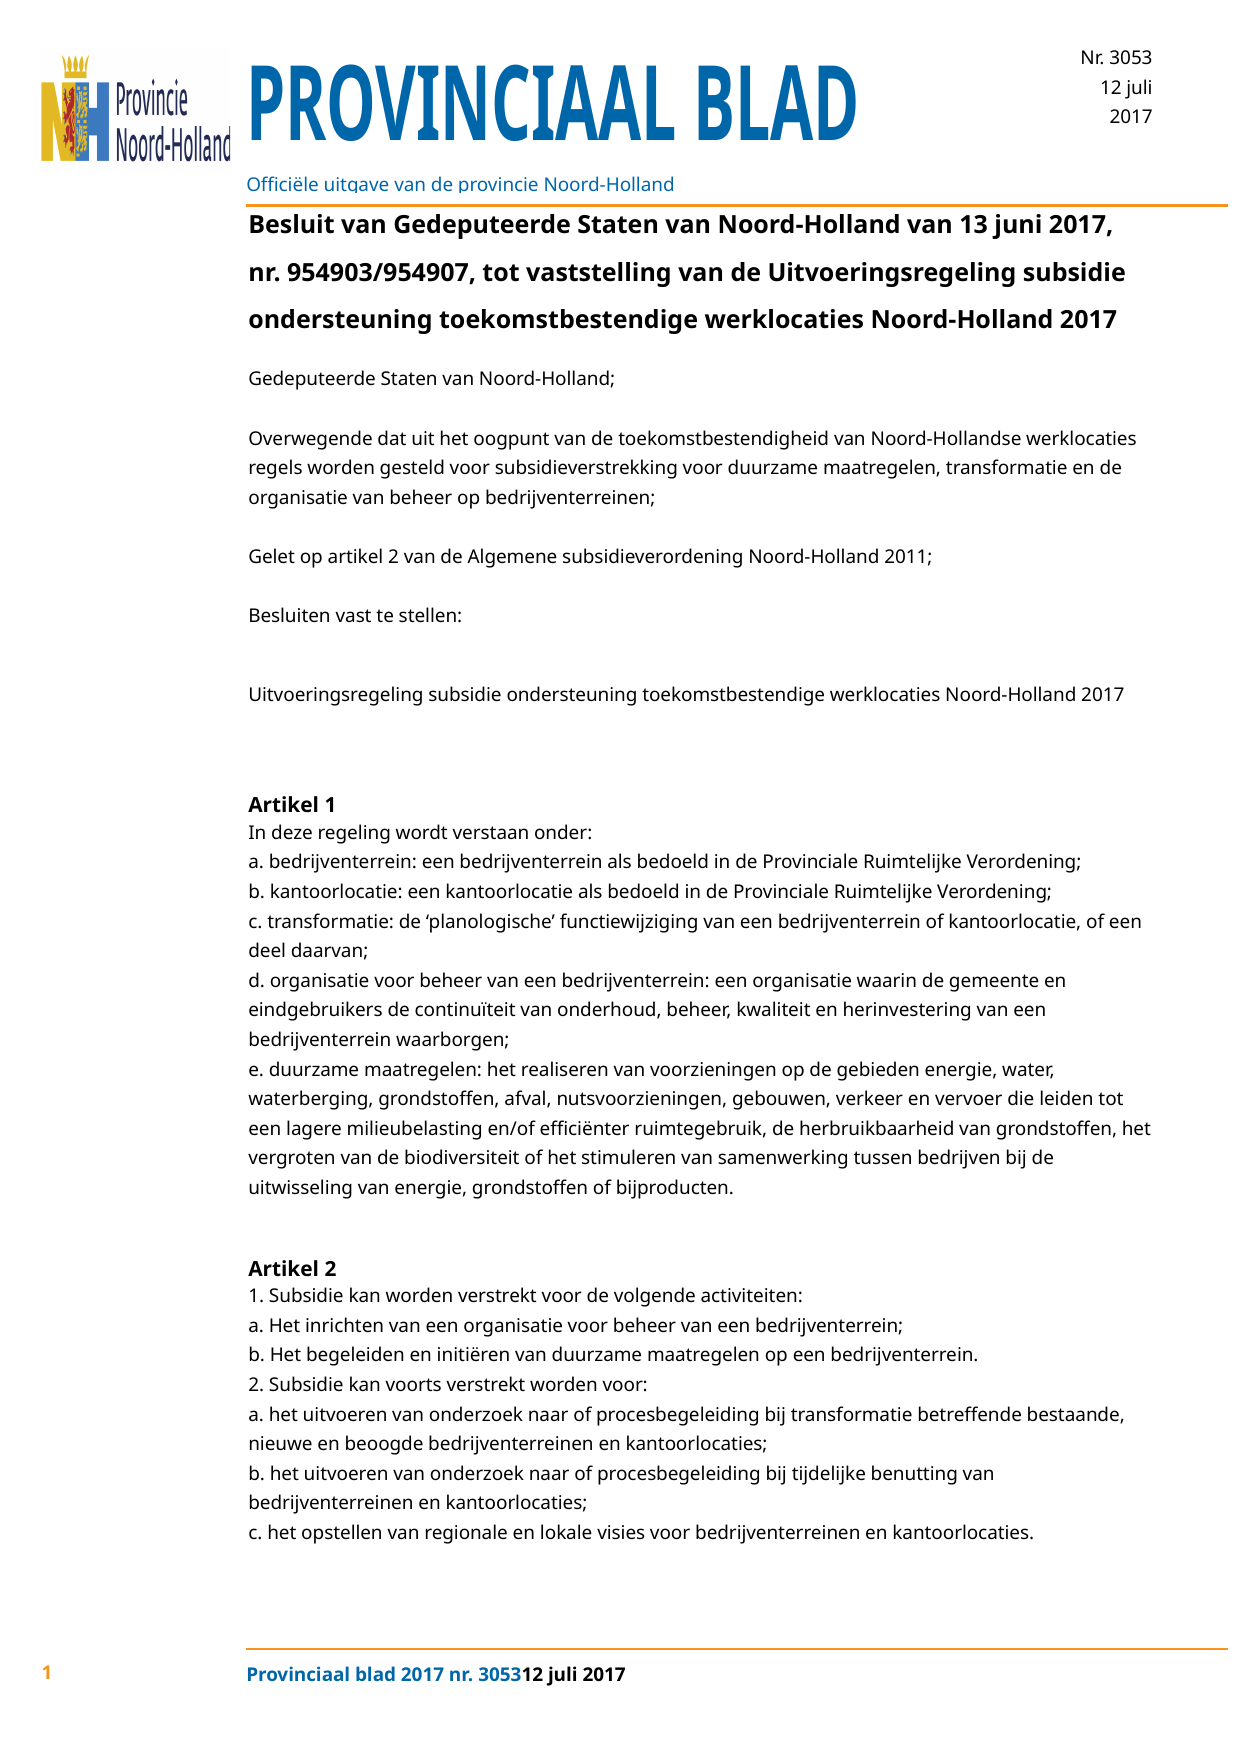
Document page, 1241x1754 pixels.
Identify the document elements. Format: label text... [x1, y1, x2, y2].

text 2. Subsidie kan voorts verstrekt worden voor: [248, 1371, 1152, 1397]
text In deze regeling wordt verstaan onder: [248, 819, 1152, 845]
text b. het uitvoeren van onderzoek naar of procesbegeleiding bij tijdelijke benutting van bedrijventerreinen en kantoorlocaties; [248, 1460, 1152, 1515]
text c. transformatie: de ‘planologische’ functiewijziging van een bedrijventerrein of kantoorlocatie, of een deel daarvan; [248, 908, 1152, 963]
text a. Het inrichten van een organisatie voor beheer van een bedrijventerrein; [248, 1312, 1152, 1338]
picture [41, 47, 231, 172]
text Gelet op artikel 2 van de Algemene subsidieverordening Noord-Holland 2011; [248, 543, 1152, 569]
text b. kantoorlocatie: een kantoorlocatie als bedoeld in de Provinciale Ruimtelijke Verordening; [248, 878, 1152, 904]
text a. bedrijventerrein: een bedrijventerrein als bedoeld in de Provinciale Ruimtelijke Verordening; [248, 849, 1152, 874]
text e. duurzame maatregelen: het realiseren van voorzieningen op de gebieden energie, water, waterberging, grondstoffen, afval, nutsvoorzieningen, gebouwen, verkeer en vervoer die leiden tot een lagere milieubelasting en/of efficiënter ruimtegebruik, de herbruikbaarheid van grondstoffen, het vergroten van de biodiversiteit of het stimuleren van samenwerking tussen bedrijven bij de uitwisseling van energie, grondstoffen of bijproducten. [248, 1056, 1152, 1200]
text Besluit van Gedeputeerde Staten van Noord-Holland van 13 juni 2017, nr. 954903/954907, tot vaststelling van de Uitvoeringsregeling subsidie ondersteuning toekomstbestendige werklocaties Noord-Holland 2017 [248, 207, 1152, 336]
text Overwegende dat uit het oogpunt van de toekomstbestendigheid van Noord-Hollandse werklocaties regels worden gesteld voor subsidieverstrekking voor duurzame maatregelen, transformatie en de organisatie van beheer op bedrijventerreinen; [248, 425, 1152, 509]
text Gedeputeerde Staten van Noord-Holland; [248, 366, 1152, 391]
text a. het uitvoeren van onderzoek naar of procesbegeleiding bij transformatie betreffende bestaande, nieuwe en beoogde bedrijventerreinen en kantoorlocaties; [248, 1401, 1152, 1456]
text b. Het begeleiden en initiëren van duurzame maatregelen op een bedrijventerrein. [248, 1342, 1152, 1367]
text Uitvoeringsregeling subsidie ondersteuning toekomstbestendige werklocaties Noord-Holland 2017 [248, 681, 1152, 707]
text d. organisatie voor beheer van een bedrijventerrein: een organisatie waarin de gemeente en eindgebruikers de continuïteit van onderhoud, beheer, kwaliteit en herinvestering van een bedrijventerrein waarborgen; [248, 967, 1152, 1052]
text Besluiten vast te stellen: [248, 602, 1152, 628]
text 1. Subsidie kan worden verstrekt voor de volgende activiteiten: [248, 1282, 1152, 1308]
text Artikel 1 [248, 791, 1152, 819]
text Artikel 2 [248, 1254, 1152, 1282]
text c. het opstellen van regionale en lokale visies voor bedrijventerreinen en kantoorlocaties. [248, 1519, 1152, 1545]
